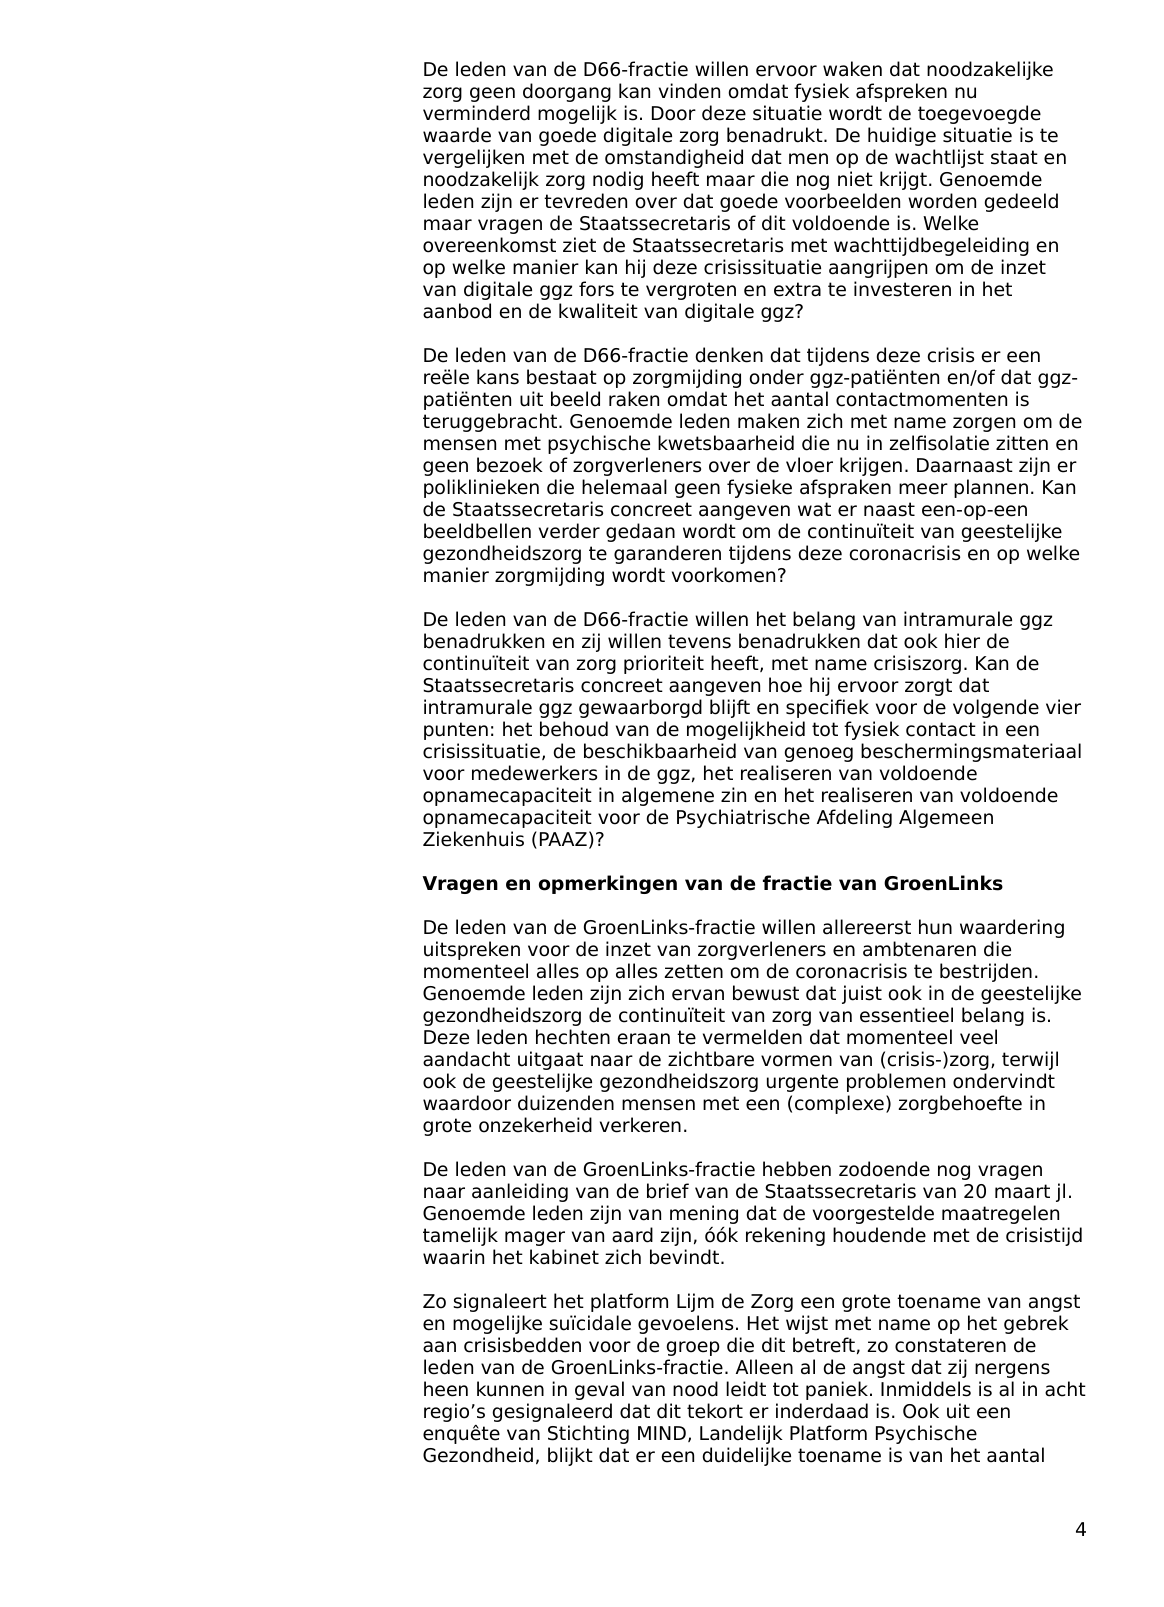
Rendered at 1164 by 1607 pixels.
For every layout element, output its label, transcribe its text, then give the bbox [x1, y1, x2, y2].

text Zo signaleert het platform Lijm de Zorg een grote toename van angst en mogelijke suïcidale gevoelens. Het wijst met name op het gebrek aan crisisbedden voor de groep die dit betreft, zo constateren de leden van de GroenLinks-fractie. Alleen al de angst dat zij nergens heen kunnen in geval van nood leidt tot paniek. Inmiddels is al in acht regio’s gesignaleerd dat dit tekort er inderdaad is. Ook uit een enquête van Stichting MIND, Landelijk Platform Psychische Gezondheid, blijkt dat er een duidelijke toename is van het aantal [422, 1291, 1087, 1467]
text De leden van de GroenLinks-fractie willen allereerst hun waardering uitspreken voor de inzet van zorgverleners en ambtenaren die momenteel alles op alles zetten om de coronacrisis te bestrijden. Genoemde leden zijn zich ervan bewust dat juist ook in de geestelijke gezondheidszorg de continuïteit van zorg van essentieel belang is. Deze leden hechten eraan te vermelden dat momenteel veel aandacht uitgaat naar de zichtbare vormen van (crisis-)zorg, terwijl ook de geestelijke gezondheidszorg urgente problemen ondervindt waardoor duizenden mensen met een (complexe) zorgbehoefte in grote onzekerheid verkeren. [422, 917, 1087, 1137]
subtitle Vragen en opmerkingen van de fractie van GroenLinks [422, 873, 1087, 895]
text De leden van de D66-fractie willen ervoor waken dat noodzakelijke zorg geen doorgang kan vinden omdat fysiek afspreken nu verminderd mogelijk is. Door deze situatie wordt de toegevoegde waarde van goede digitale zorg benadrukt. De huidige situatie is te vergelijken met de omstandigheid dat men op de wachtlijst staat en noodzakelijk zorg nodig heeft maar die nog niet krijgt. Genoemde leden zijn er tevreden over dat goede voorbeelden worden gedeeld maar vragen de Staatssecretaris of dit voldoende is. Welke overeenkomst ziet de Staatssecretaris met wachttijdbegeleiding en op welke manier kan hij deze crisissituatie aangrijpen om de inzet van digitale ggz fors te vergroten en extra te investeren in het aanbod en de kwaliteit van digitale ggz? [422, 59, 1087, 323]
text De leden van de D66-fractie denken dat tijdens deze crisis er een reële kans bestaat op zorgmijding onder ggz-patiënten en/of dat ggz-patiënten uit beeld raken omdat het aantal contactmomenten is teruggebracht. Genoemde leden maken zich met name zorgen om de mensen met psychische kwetsbaarheid die nu in zelfisolatie zitten en geen bezoek of zorgverleners over de vloer krijgen. Daarnaast zijn er poliklinieken die helemaal geen fysieke afspraken meer plannen. Kan de Staatssecretaris concreet aangeven wat er naast een-op-een beeldbellen verder gedaan wordt om de continuïteit van geestelijke gezondheidszorg te garanderen tijdens deze coronacrisis en op welke manier zorgmijding wordt voorkomen? [422, 345, 1087, 587]
text De leden van de D66-fractie willen het belang van intramurale ggz benadrukken en zij willen tevens benadrukken dat ook hier de continuïteit van zorg prioriteit heeft, met name crisiszorg. Kan de Staatssecretaris concreet aangeven hoe hij ervoor zorgt dat intramurale ggz gewaarborgd blijft en specifiek voor de volgende vier punten: het behoud van de mogelijkheid tot fysiek contact in een crisissituatie, de beschikbaarheid van genoeg beschermingsmateriaal voor medewerkers in de ggz, het realiseren van voldoende opnamecapaciteit in algemene zin en het realiseren van voldoende opnamecapaciteit voor de Psychiatrische Afdeling Algemeen Ziekenhuis (PAAZ)? [422, 609, 1087, 851]
text De leden van de GroenLinks-fractie hebben zodoende nog vragen naar aanleiding van de brief van de Staatssecretaris van 20 maart jl. Genoemde leden zijn van mening dat de voorgestelde maatregelen tamelijk mager van aard zijn, óók rekening houdende met de crisistijd waarin het kabinet zich bevindt. [422, 1159, 1087, 1269]
